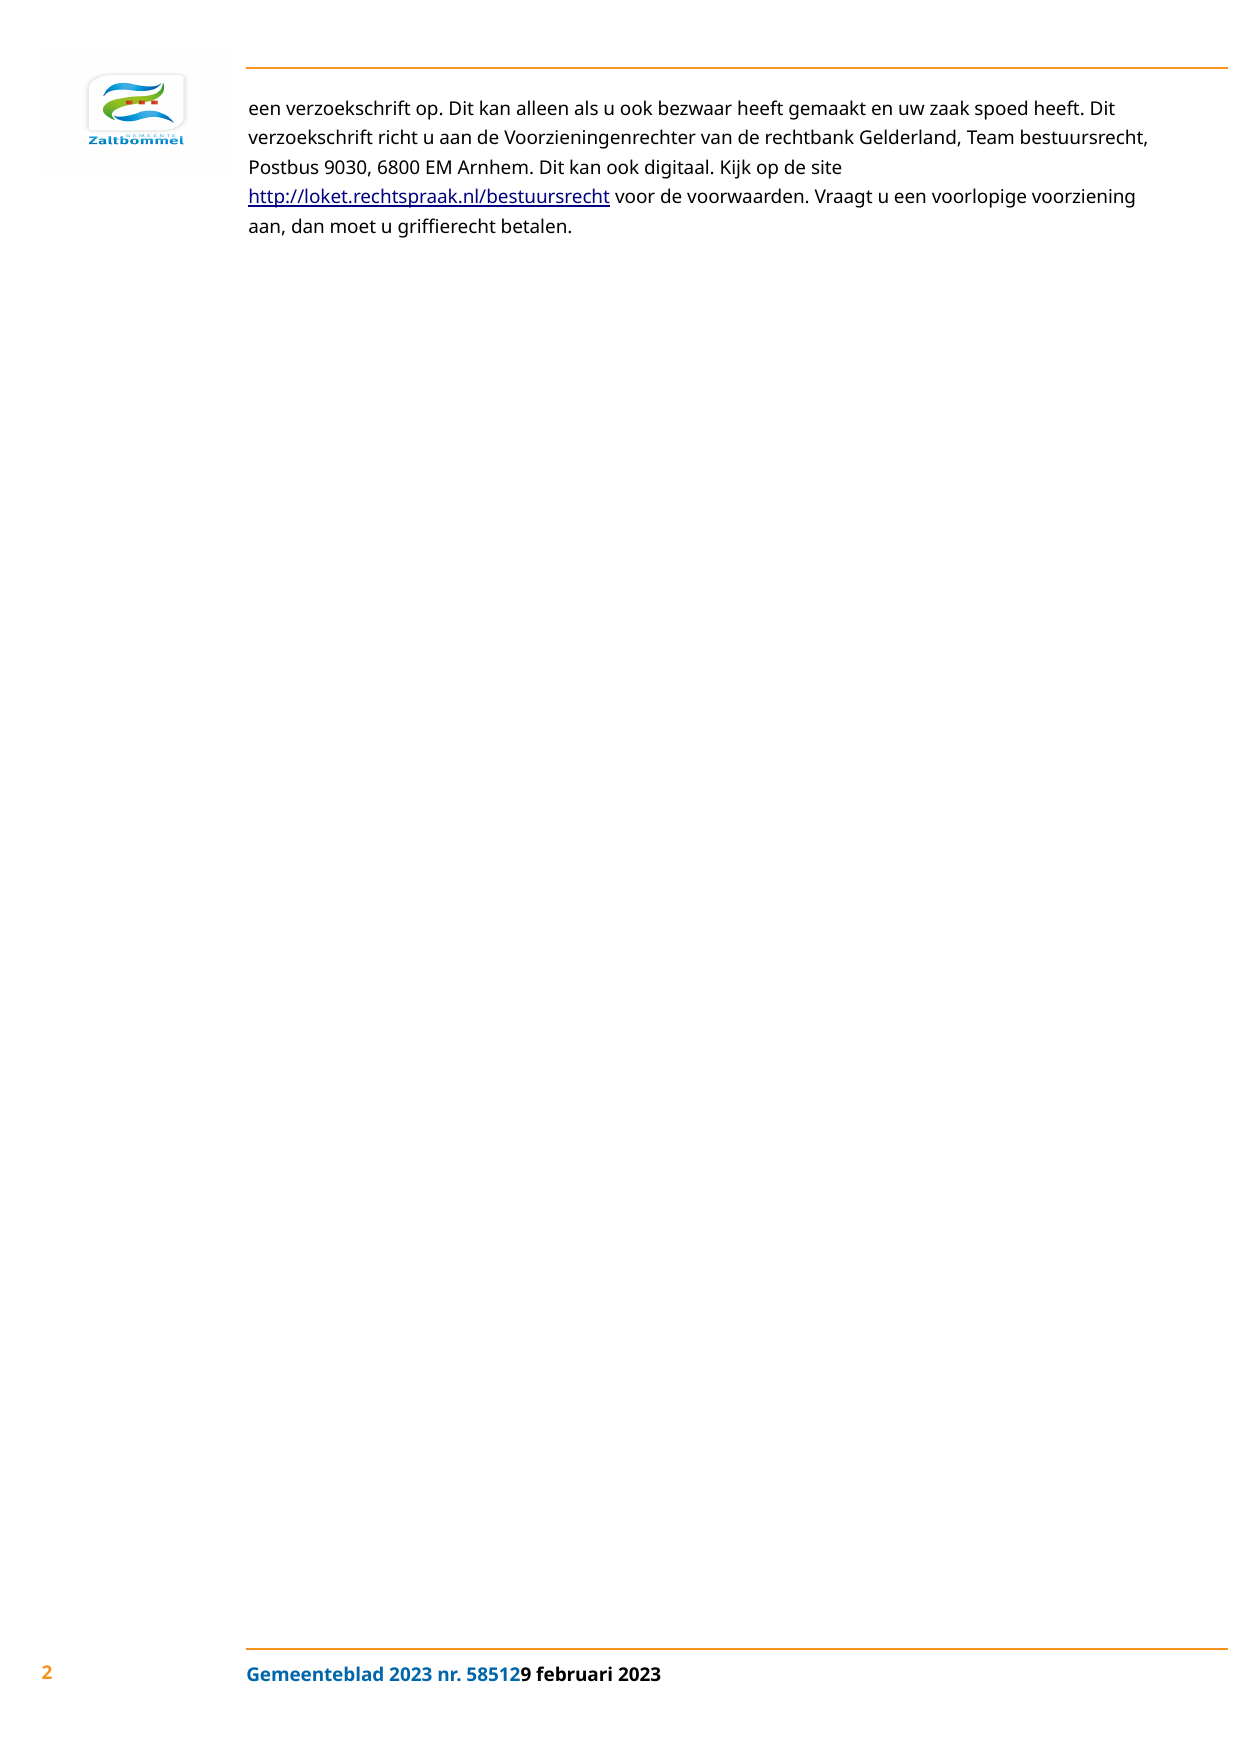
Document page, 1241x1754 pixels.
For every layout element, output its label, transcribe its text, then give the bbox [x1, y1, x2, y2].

text een verzoekschrift op. Dit kan alleen als u ook bezwaar heeft gemaakt en uw zaak spoed heeft. Dit verzoekschrift richt u aan de Voorzieningenrechter van de rechtbank Gelderland, Team bestuursrecht, Postbus 9030, 6800 EM Arnhem. Dit kan ook digitaal. Kijk op de site http://loket.rechtspraak.nl/bestuursrecht voor de voorwaarden. Vraagt u een voorlopige voorziening aan, dan moet u griffierecht betalen. [248, 95, 1152, 239]
picture [41, 47, 231, 172]
